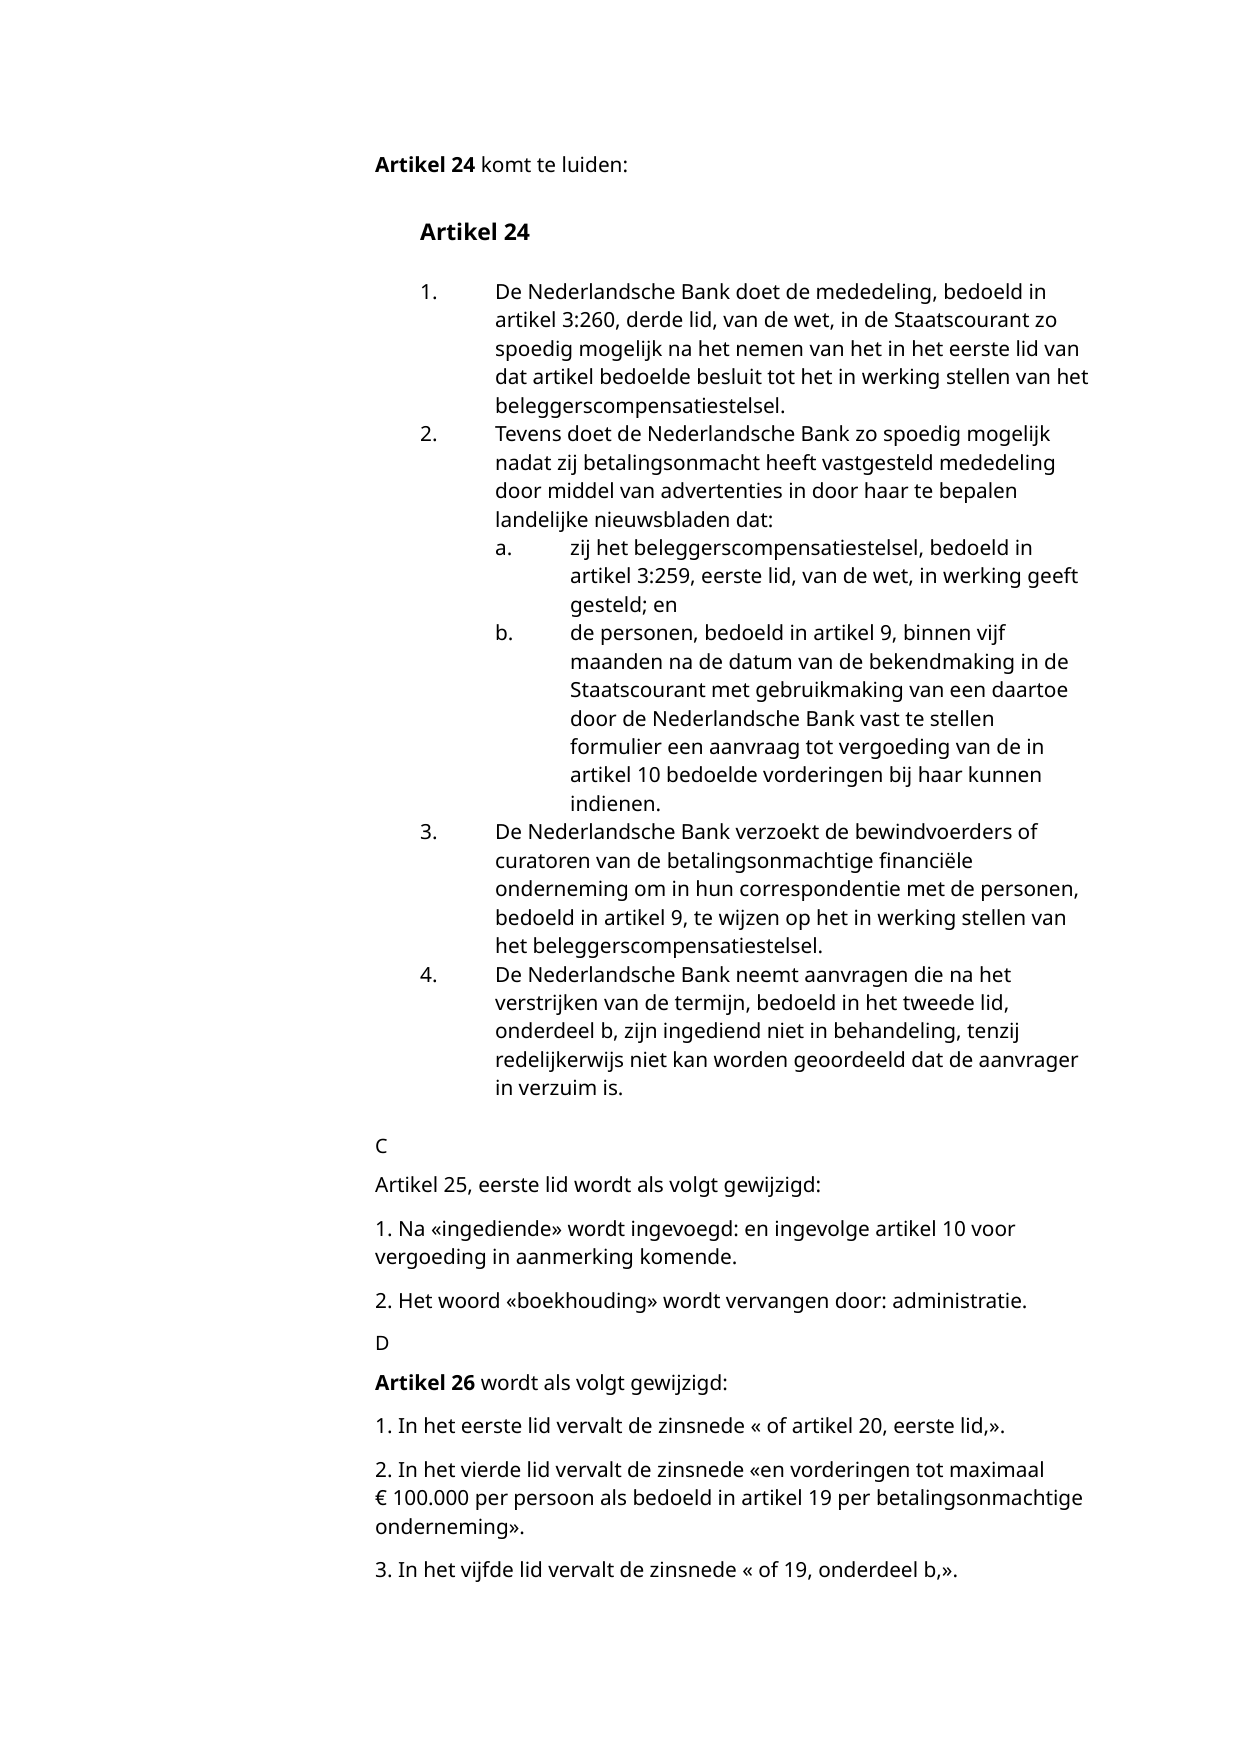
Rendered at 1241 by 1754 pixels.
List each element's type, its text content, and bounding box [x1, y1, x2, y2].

text 1. In het eerste lid vervalt de zinsnede « of artikel 20, eerste lid,». [375, 1412, 1090, 1440]
list De Nederlandsche Bank neemt aanvragen die na het verstrijken van de termijn, bedoeld in het tweede lid, onderdeel b, zijn ingediend niet in behandeling, tenzij redelijkerwijs niet kan worden geoordeeld dat de aanvrager in verzuim is. [420, 960, 1090, 1102]
text 3. In het vijfde lid vervalt de zinsnede « of 19, onderdeel b,». [375, 1555, 1090, 1584]
text Artikel 24 komt te luiden: [375, 150, 1090, 178]
text Artikel 26 wordt als volgt gewijzigd: [375, 1368, 1090, 1397]
list zij het beleggerscompensatiestelsel, bedoeld in artikel 3:259, eerste lid, van de wet, in werking geeft gesteld; en [495, 533, 1090, 618]
text 2. In het vierde lid vervalt de zinsnede «en vorderingen tot maximaal € 100.000 per persoon als bedoeld in artikel 19 per betalingsonmachtige onderneming». [375, 1455, 1090, 1540]
text D [375, 1329, 1090, 1356]
subtitle Artikel 24 [420, 216, 1090, 247]
list De Nederlandsche Bank verzoekt de bewindvoerders of curatoren van de betalingsonmachtige financiële onderneming om in hun correspondentie met de personen, bedoeld in artikel 9, te wijzen op het in werking stellen van het beleggerscompensatiestelsel. [420, 817, 1090, 960]
text 2. Het woord «boekhouding» wordt vervangen door: administratie. [375, 1286, 1090, 1314]
text C [375, 1132, 1090, 1159]
text Artikel 25, eerste lid wordt als volgt gewijzigd: [375, 1171, 1090, 1199]
text 1. Na «ingediende» wordt ingevoegd: en ingevolge artikel 10 voor vergoeding in aanmerking komende. [375, 1214, 1090, 1271]
list De Nederlandsche Bank doet de mededeling, bedoeld in artikel 3:260, derde lid, van de wet, in de Staatscourant zo spoedig mogelijk na het nemen van het in het eerste lid van dat artikel bedoelde besluit tot het in werking stellen van het beleggerscompensatiestelsel. [420, 277, 1090, 419]
list de personen, bedoeld in artikel 9, binnen vijf maanden na de datum van de bekendmaking in de Staatscourant met gebruikmaking van een daartoe door de Nederlandsche Bank vast te stellen formulier een aanvraag tot vergoeding van de in artikel 10 bedoelde vorderingen bij haar kunnen indienen. [495, 618, 1090, 817]
list Tevens doet de Nederlandsche Bank zo spoedig mogelijk nadat zij betalingsonmacht heeft vastgesteld mededeling door middel van advertenties in door haar te bepalen landelijke nieuwsbladen dat: [420, 419, 1090, 533]
